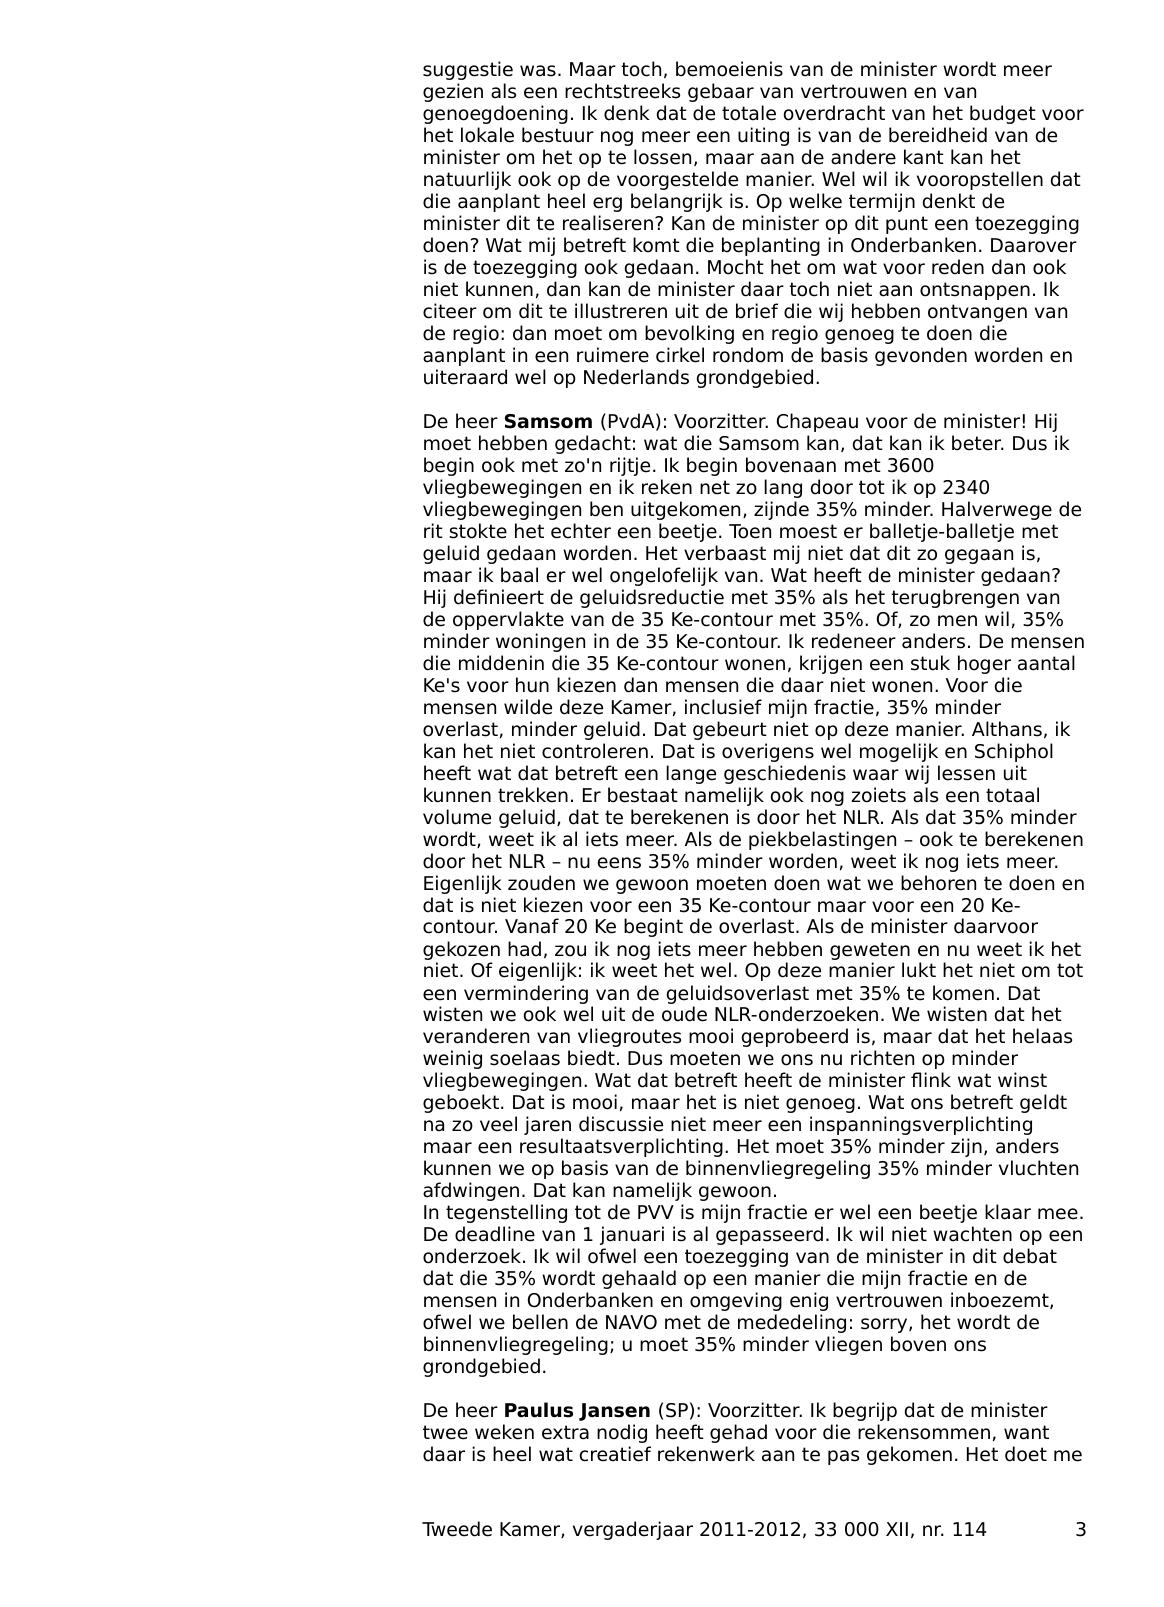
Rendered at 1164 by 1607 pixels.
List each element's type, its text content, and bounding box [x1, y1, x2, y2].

text In tegenstelling tot de PVV is mijn fractie er wel een beetje klaar mee. De deadline van 1 januari is al gepasseerd. Ik wil niet wachten op een onderzoek. Ik wil ofwel een toezegging van de minister in dit debat dat die 35% wordt gehaald op een manier die mijn fractie en de mensen in Onderbanken en omgeving enig vertrouwen inboezemt, ofwel we bellen de NAVO met de mededeling: sorry, het wordt de binnenvliegregeling; u moet 35% minder vliegen boven ons grondgebied. [422, 1202, 1087, 1378]
text De heer Paulus Jansen (SP): Voorzitter. Ik begrijp dat de minister twee weken extra nodig heeft gehad voor die rekensommen, want daar is heel wat creatief rekenwerk aan te pas gekomen. Het doet me [422, 1400, 1087, 1466]
text suggestie was. Maar toch, bemoeienis van de minister wordt meer gezien als een rechtstreeks gebaar van vertrouwen en van genoegdoening. Ik denk dat de totale overdracht van het budget voor het lokale bestuur nog meer een uiting is van de bereidheid van de minister om het op te lossen, maar aan de andere kant kan het natuurlijk ook op de voorgestelde manier. Wel wil ik vooropstellen dat die aanplant heel erg belangrijk is. Op welke termijn denkt de minister dit te realiseren? Kan de minister op dit punt een toezegging doen? Wat mij betreft komt die beplanting in Onderbanken. Daarover is de toezegging ook gedaan. Mocht het om wat voor reden dan ook niet kunnen, dan kan de minister daar toch niet aan ontsnappen. Ik citeer om dit te illustreren uit de brief die wij hebben ontvangen van de regio: dan moet om bevolking en regio genoeg te doen die aanplant in een ruimere cirkel rondom de basis gevonden worden en uiteraard wel op Nederlands grondgebied. [422, 59, 1087, 389]
text De heer Samsom (PvdA): Voorzitter. Chapeau voor de minister! Hij moet hebben gedacht: wat die Samsom kan, dat kan ik beter. Dus ik begin ook met zo'n rijtje. Ik begin bovenaan met 3600 vliegbewegingen en ik reken net zo lang door tot ik op 2340 vliegbewegingen ben uitgekomen, zijnde 35% minder. Halverwege de rit stokte het echter een beetje. Toen moest er balletje-balletje met geluid gedaan worden. Het verbaast mij niet dat dit zo gegaan is, maar ik baal er wel ongelofelijk van. Wat heeft de minister gedaan? Hij definieert de geluidsreductie met 35% als het terugbrengen van de oppervlakte van de 35 Ke-contour met 35%. Of, zo men wil, 35% minder woningen in de 35 Ke-contour. Ik redeneer anders. De mensen die middenin die 35 Ke-contour wonen, krijgen een stuk hoger aantal Ke's voor hun kiezen dan mensen die daar niet wonen. Voor die mensen wilde deze Kamer, inclusief mijn fractie, 35% minder overlast, minder geluid. Dat gebeurt niet op deze manier. Althans, ik kan het niet controleren. Dat is overigens wel mogelijk en Schiphol heeft wat dat betreft een lange geschiedenis waar wij lessen uit kunnen trekken. Er bestaat namelijk ook nog zoiets als een totaal volume geluid, dat te berekenen is door het NLR. Als dat 35% minder wordt, weet ik al iets meer. Als de piekbelastingen – ook te berekenen door het NLR – nu eens 35% minder worden, weet ik nog iets meer. Eigenlijk zouden we gewoon moeten doen wat we behoren te doen en dat is niet kiezen voor een 35 Ke-contour maar voor een 20 Ke-contour. Vanaf 20 Ke begint de overlast. Als de minister daarvoor gekozen had, zou ik nog iets meer hebben geweten en nu weet ik het niet. Of eigenlijk: ik weet het wel. Op deze manier lukt het niet om tot een vermindering van de geluidsoverlast met 35% te komen. Dat wisten we ook wel uit de oude NLR-onderzoeken. We wisten dat het veranderen van vliegroutes mooi geprobeerd is, maar dat het helaas weinig soelaas biedt. Dus moeten we ons nu richten op minder vliegbewegingen. Wat dat betreft heeft de minister flink wat winst geboekt. Dat is mooi, maar het is niet genoeg. Wat ons betreft geldt na zo veel jaren discussie niet meer een inspanningsverplichting maar een resultaatsverplichting. Het moet 35% minder zijn, anders kunnen we op basis van de binnenvliegregeling 35% minder vluchten afdwingen. Dat kan namelijk gewoon. [422, 411, 1087, 1202]
